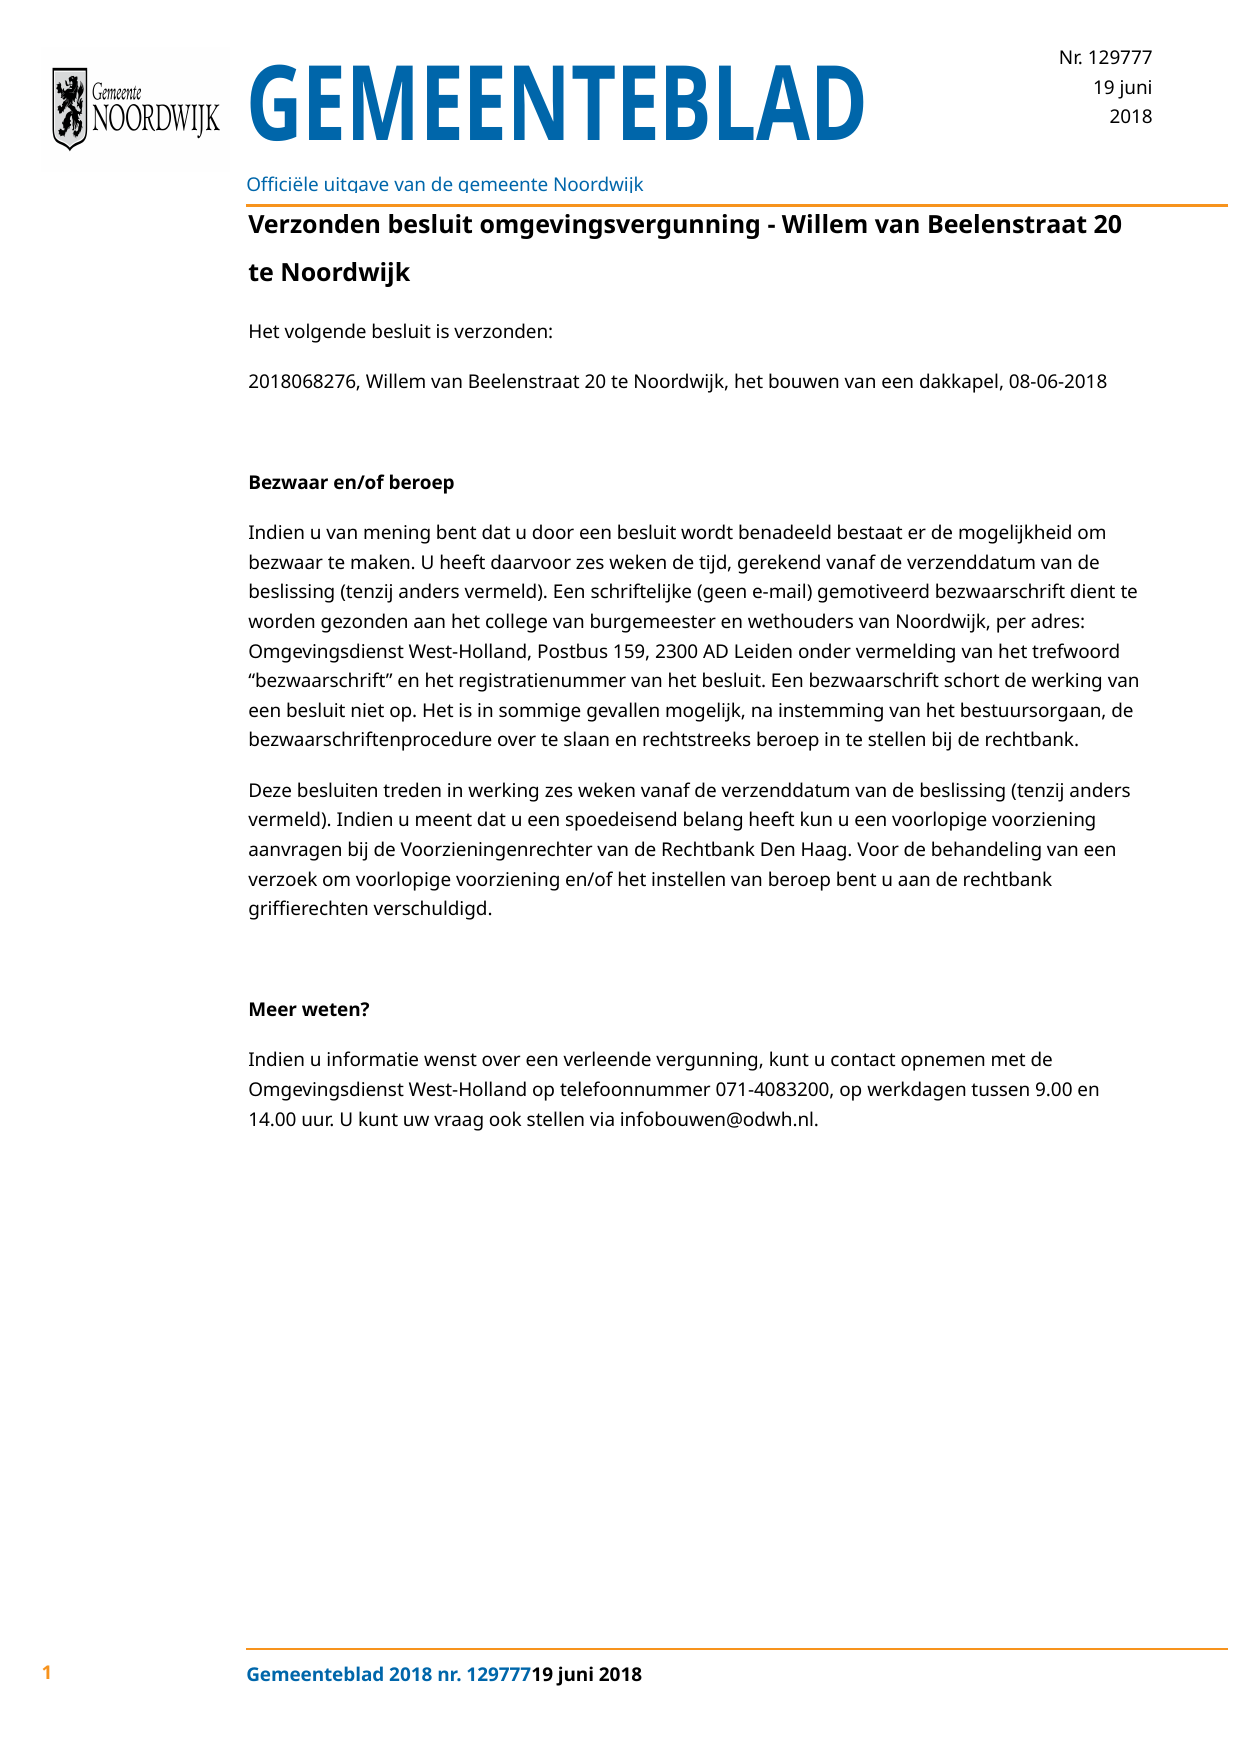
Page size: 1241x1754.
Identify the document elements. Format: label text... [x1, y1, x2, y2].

text Bezwaar en/of beroep [248, 469, 1152, 495]
text Deze besluiten treden in werking zes weken vanaf de verzenddatum van de beslissing (tenzij anders vermeld). Indien u meent dat u een spoedeisend belang heeft kun u een voorlopige voorziening aanvragen bij de Voorzieningenrechter van de Rechtbank Den Haag. Voor de behandeling van een verzoek om voorlopige voorziening en/of het instellen van beroep bent u aan de rechtbank griffierechten verschuldigd. [248, 777, 1152, 921]
text Meer weten? [248, 996, 1152, 1022]
text Indien u informatie wenst over een verleende vergunning, kunt u contact opnemen met de Omgevingsdienst West-Holland op telefoonnummer 071-4083200, op werkdagen tussen 9.00 en 14.00 uur. U kunt uw vraag ook stellen via infobouwen@odwh.nl. [248, 1047, 1152, 1132]
text Verzonden besluit omgevingsvergunning - Willem van Beelenstraat 20 te Noordwijk [248, 207, 1152, 288]
picture [41, 47, 231, 172]
text 2018068276, Willem van Beelenstraat 20 te Noordwijk, het bouwen van een dakkapel, 08-06-2018 [248, 368, 1152, 394]
text Indien u van mening bent dat u door een besluit wordt benadeeld bestaat er de mogelijkheid om bezwaar te maken. U heeft daarvoor zes weken de tijd, gerekend vanaf de verzenddatum van de beslissing (tenzij anders vermeld). Een schriftelijke (geen e-mail) gemotiveerd bezwaarschrift dient te worden gezonden aan het college van burgemeester en wethouders van Noordwijk, per adres: Omgevingsdienst West-Holland, Postbus 159, 2300 AD Leiden onder vermelding van het trefwoord “bezwaarschrift” en het registratienummer van het besluit. Een bezwaarschrift schort de werking van een besluit niet op. Het is in sommige gevallen mogelijk, na instemming van het bestuursorgaan, de bezwaarschriftenprocedure over te slaan en rechtstreeks beroep in te stellen bij de rechtbank. [248, 519, 1152, 752]
text Het volgende besluit is verzonden: [248, 318, 1152, 344]
